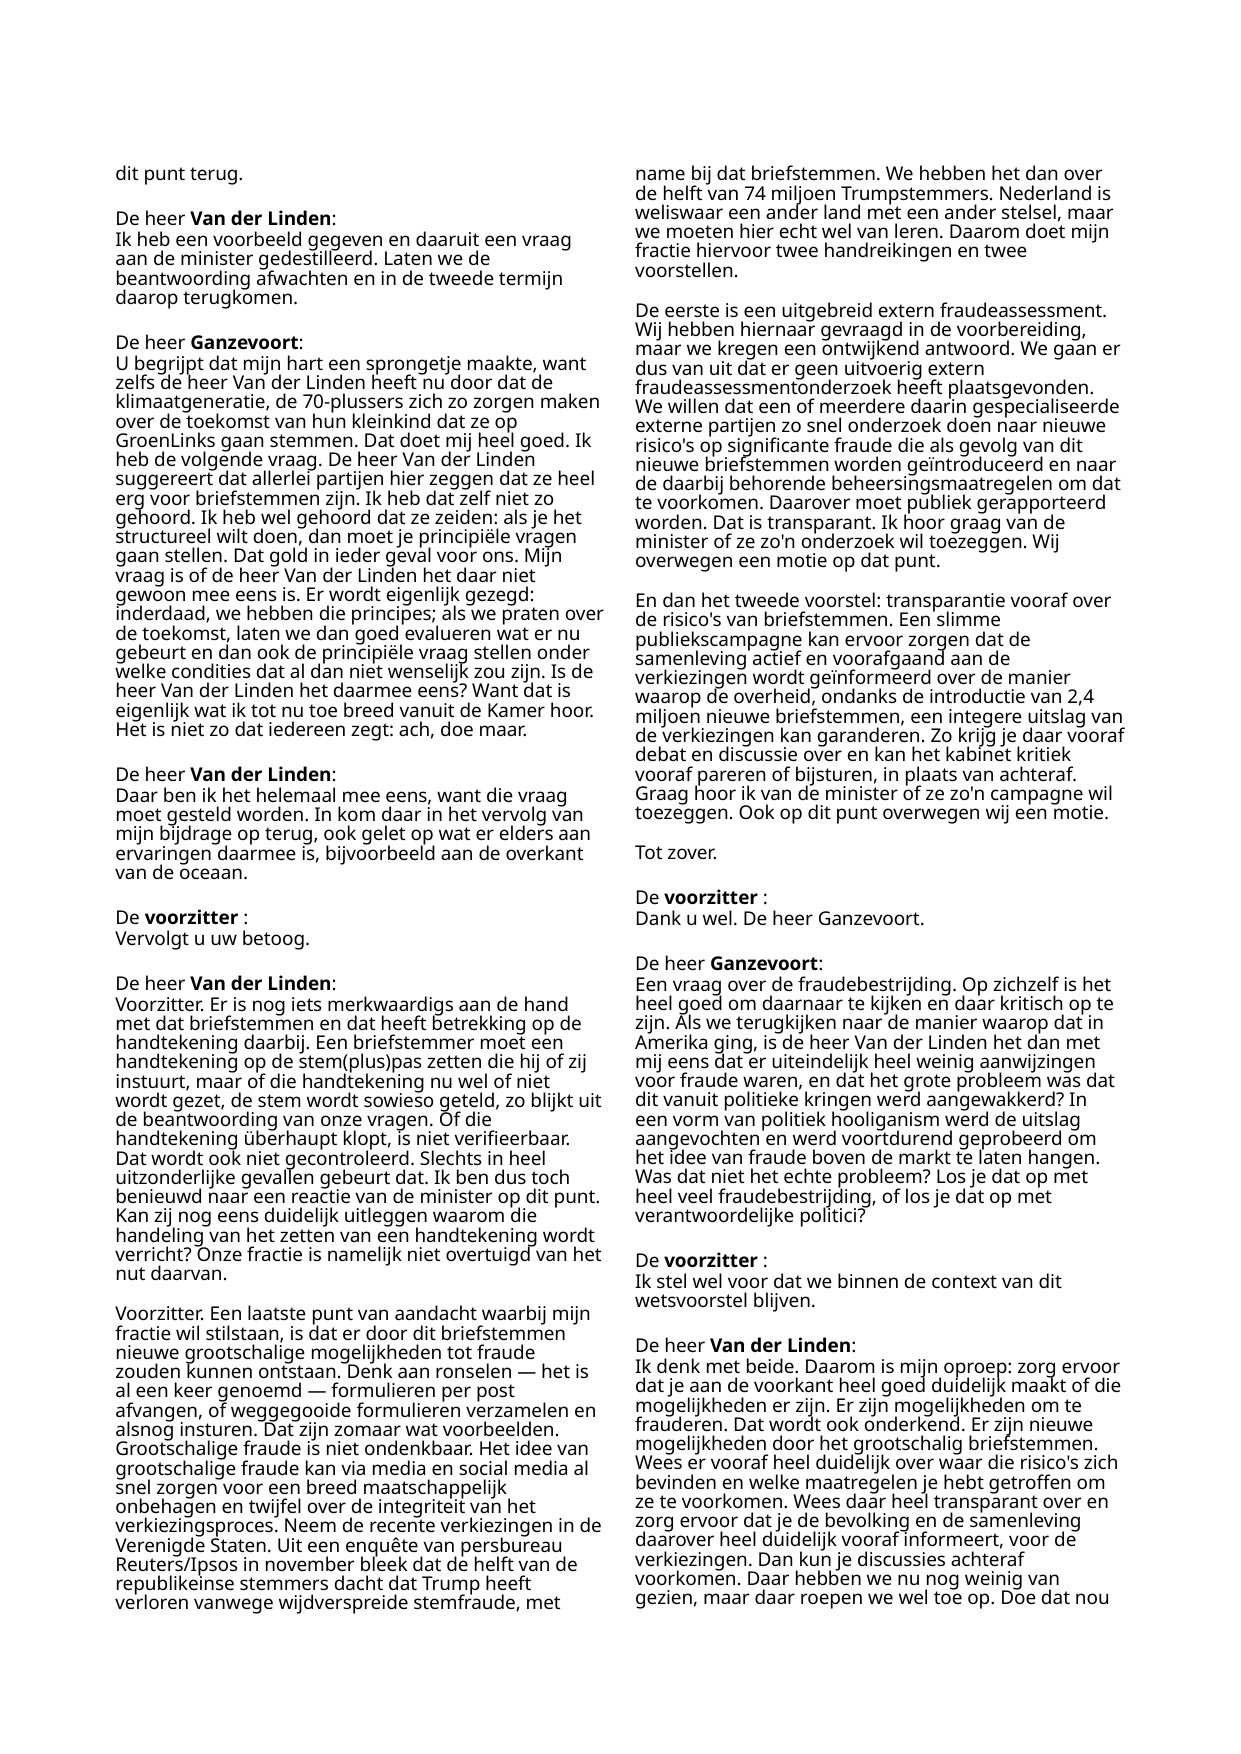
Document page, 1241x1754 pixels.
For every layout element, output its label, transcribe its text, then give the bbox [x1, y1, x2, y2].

text De voorzitter : [635, 1247, 1125, 1273]
text Voorzitter. Er is nog iets merkwaardigs aan de hand met dat briefstemmen en dat heeft betrekking op de handtekening daarbij. Een briefstemmer moet een handtekening op de stem(plus)pas zetten die hij of zij instuurt, maar of die handtekening nu wel of niet wordt gezet, de stem wordt sowieso geteld, zo blijkt uit de beantwoording van onze vragen. Of die handtekening überhaupt klopt, is niet verifieerbaar. Dat wordt ook niet gecontroleerd. Slechts in heel uitzonderlijke gevallen gebeurt dat. Ik ben dus toch benieuwd naar een reactie van de minister op dit punt. Kan zij nog eens duidelijk uitleggen waarom die handeling van het zetten van een handtekening wordt verricht? Onze fractie is namelijk niet overtuigd van het nut daarvan. [115, 996, 605, 1284]
text Tot zover. [635, 844, 1125, 863]
text Voorzitter. Een laatste punt van aandacht waarbij mijn fractie wil stilstaan, is dat er door dit briefstemmen nieuwe grootschalige mogelijkheden tot fraude zouden kunnen ontstaan. Denk aan ronselen — het is al een keer genoemd — formulieren per post afvangen, of weggegooide formulieren verzamelen en alsnog insturen. Dat zijn zomaar wat voorbeelden. Grootschalige fraude is niet ondenkbaar. Het idee van grootschalige fraude kan via media en social media al snel zorgen voor een breed maatschappelijk onbehagen en twijfel over de integriteit van het verkiezingsproces. Neem de recente verkiezingen in de Verenigde Staten. Uit een enquête van persbureau Reuters/Ipsos in november bleek dat de helft van de republikeinse stemmers dacht dat Trump heeft verloren vanwege wijdverspreide stemfraude, met [115, 1305, 605, 1614]
text U begrijpt dat mijn hart een sprongetje maakte, want zelfs de heer Van der Linden heeft nu door dat de klimaatgeneratie, de 70-plussers zich zo zorgen maken over de toekomst van hun kleinkind dat ze op GroenLinks gaan stemmen. Dat doet mij heel goed. Ik heb de volgende vraag. De heer Van der Linden suggereert dat allerlei partijen hier zeggen dat ze heel erg voor briefstemmen zijn. Ik heb dat zelf niet zo gehoord. Ik heb wel gehoord dat ze zeiden: als je het structureel wilt doen, dan moet je principiële vragen gaan stellen. Dat gold in ieder geval voor ons. Mijn vraag is of de heer Van der Linden het daar niet gewoon mee eens is. Er wordt eigenlijk gezegd: inderdaad, we hebben die principes; als we praten over de toekomst, laten we dan goed evalueren wat er nu gebeurt en dan ook de principiële vraag stellen onder welke condities dat al dan niet wenselijk zou zijn. Is de heer Van der Linden het daarmee eens? Want dat is eigenlijk wat ik tot nu toe breed vanuit de Kamer hoor. Het is niet zo dat iedereen zegt: ach, doe maar. [115, 355, 605, 740]
text De heer Ganzevoort: [115, 329, 605, 355]
text De heer Van der Linden: [635, 1332, 1125, 1358]
text En dan het tweede voorstel: transparantie vooraf over de risico's van briefstemmen. Een slimme publiekscampagne kan ervoor zorgen dat de samenleving actief en voorafgaand aan de verkiezingen wordt geïnformeerd over de manier waarop de overheid, ondanks de introductie van 2,4 miljoen nieuwe briefstemmen, een integere uitslag van de verkiezingen kan garanderen. Zo krijg je daar vooraf debat en discussie over en kan het kabinet kritiek vooraf pareren of bijsturen, in plaats van achteraf. Graag hoor ik van de minister of ze zo'n campagne wil toezeggen. Ook op dit punt overwegen wij een motie. [635, 592, 1125, 823]
text De voorzitter : [115, 904, 605, 930]
text Ik denk met beide. Daarom is mijn oproep: zorg ervoor dat je aan de voorkant heel goed duidelijk maakt of die mogelijkheden er zijn. Er zijn mogelijkheden om te frauderen. Dat wordt ook onderkend. Er zijn nieuwe mogelijkheden door het grootschalig briefstemmen. Wees er vooraf heel duidelijk over waar die risico's zich bevinden en welke maatregelen je hebt getroffen om ze te voorkomen. Wees daar heel transparant over en zorg ervoor dat je de bevolking en de samenleving daarover heel duidelijk vooraf informeert, voor de verkiezingen. Dan kun je discussies achteraf voorkomen. Daar hebben we nu nog weinig van gezien, maar daar roepen we wel toe op. Doe dat nou [635, 1358, 1125, 1608]
text De voorzitter : [635, 884, 1125, 910]
text Ik stel wel voor dat we binnen de context van dit wetsvoorstel blijven. [635, 1273, 1125, 1311]
text dit punt terug. [115, 165, 605, 184]
text De heer Ganzevoort: [635, 950, 1125, 976]
text Dank u wel. De heer Ganzevoort. [635, 910, 1125, 929]
text Een vraag over de fraudebestrijding. Op zichzelf is het heel goed om daarnaar te kijken en daar kritisch op te zijn. Als we terugkijken naar de manier waarop dat in Amerika ging, is de heer Van der Linden het dan met mij eens dat er uiteindelijk heel weinig aanwijzingen voor fraude waren, en dat het grote probleem was dat dit vanuit politieke kringen werd aangewakkerd? In een vorm van politiek hooliganism werd de uitslag aangevochten en werd voortdurend geprobeerd om het idee van fraude boven de markt te laten hangen. Was dat niet het echte probleem? Los je dat op met heel veel fraudebestrijding, of los je dat op met verantwoordelijke politici? [635, 976, 1125, 1226]
text De heer Van der Linden: [115, 205, 605, 231]
text Ik heb een voorbeeld gegeven en daaruit een vraag aan de minister gedestilleerd. Laten we de beantwoording afwachten en in de tweede termijn daarop terugkomen. [115, 231, 605, 308]
text De heer Van der Linden: [115, 761, 605, 787]
text Daar ben ik het helemaal mee eens, want die vraag moet gesteld worden. In kom daar in het vervolg van mijn bijdrage op terug, ook gelet op wat er elders aan ervaringen daarmee is, bijvoorbeeld aan de overkant van de oceaan. [115, 787, 605, 883]
text Vervolgt u uw betoog. [115, 930, 605, 949]
text De heer Van der Linden: [115, 970, 605, 996]
text name bij dat briefstemmen. We hebben het dan over de helft van 74 miljoen Trumpstemmers. Nederland is weliswaar een ander land met een ander stelsel, maar we moeten hier echt wel van leren. Daarom doet mijn fractie hiervoor twee handreikingen en twee voorstellen. [635, 165, 1125, 281]
text De eerste is een uitgebreid extern fraudeassessment. Wij hebben hiernaar gevraagd in de voorbereiding, maar we kregen een ontwijkend antwoord. We gaan er dus van uit dat er geen uitvoerig extern fraudeassessmentonderzoek heeft plaatsgevonden. We willen dat een of meerdere daarin gespecialiseerde externe partijen zo snel onderzoek doen naar nieuwe risico's op significante fraude die als gevolg van dit nieuwe briefstemmen worden geïntroduceerd en naar de daarbij behorende beheersingsmaatregelen om dat te voorkomen. Daarover moet publiek gerapporteerd worden. Dat is transparant. Ik hoor graag van de minister of ze zo'n onderzoek wil toezeggen. Wij overwegen een motie op dat punt. [635, 302, 1125, 571]
